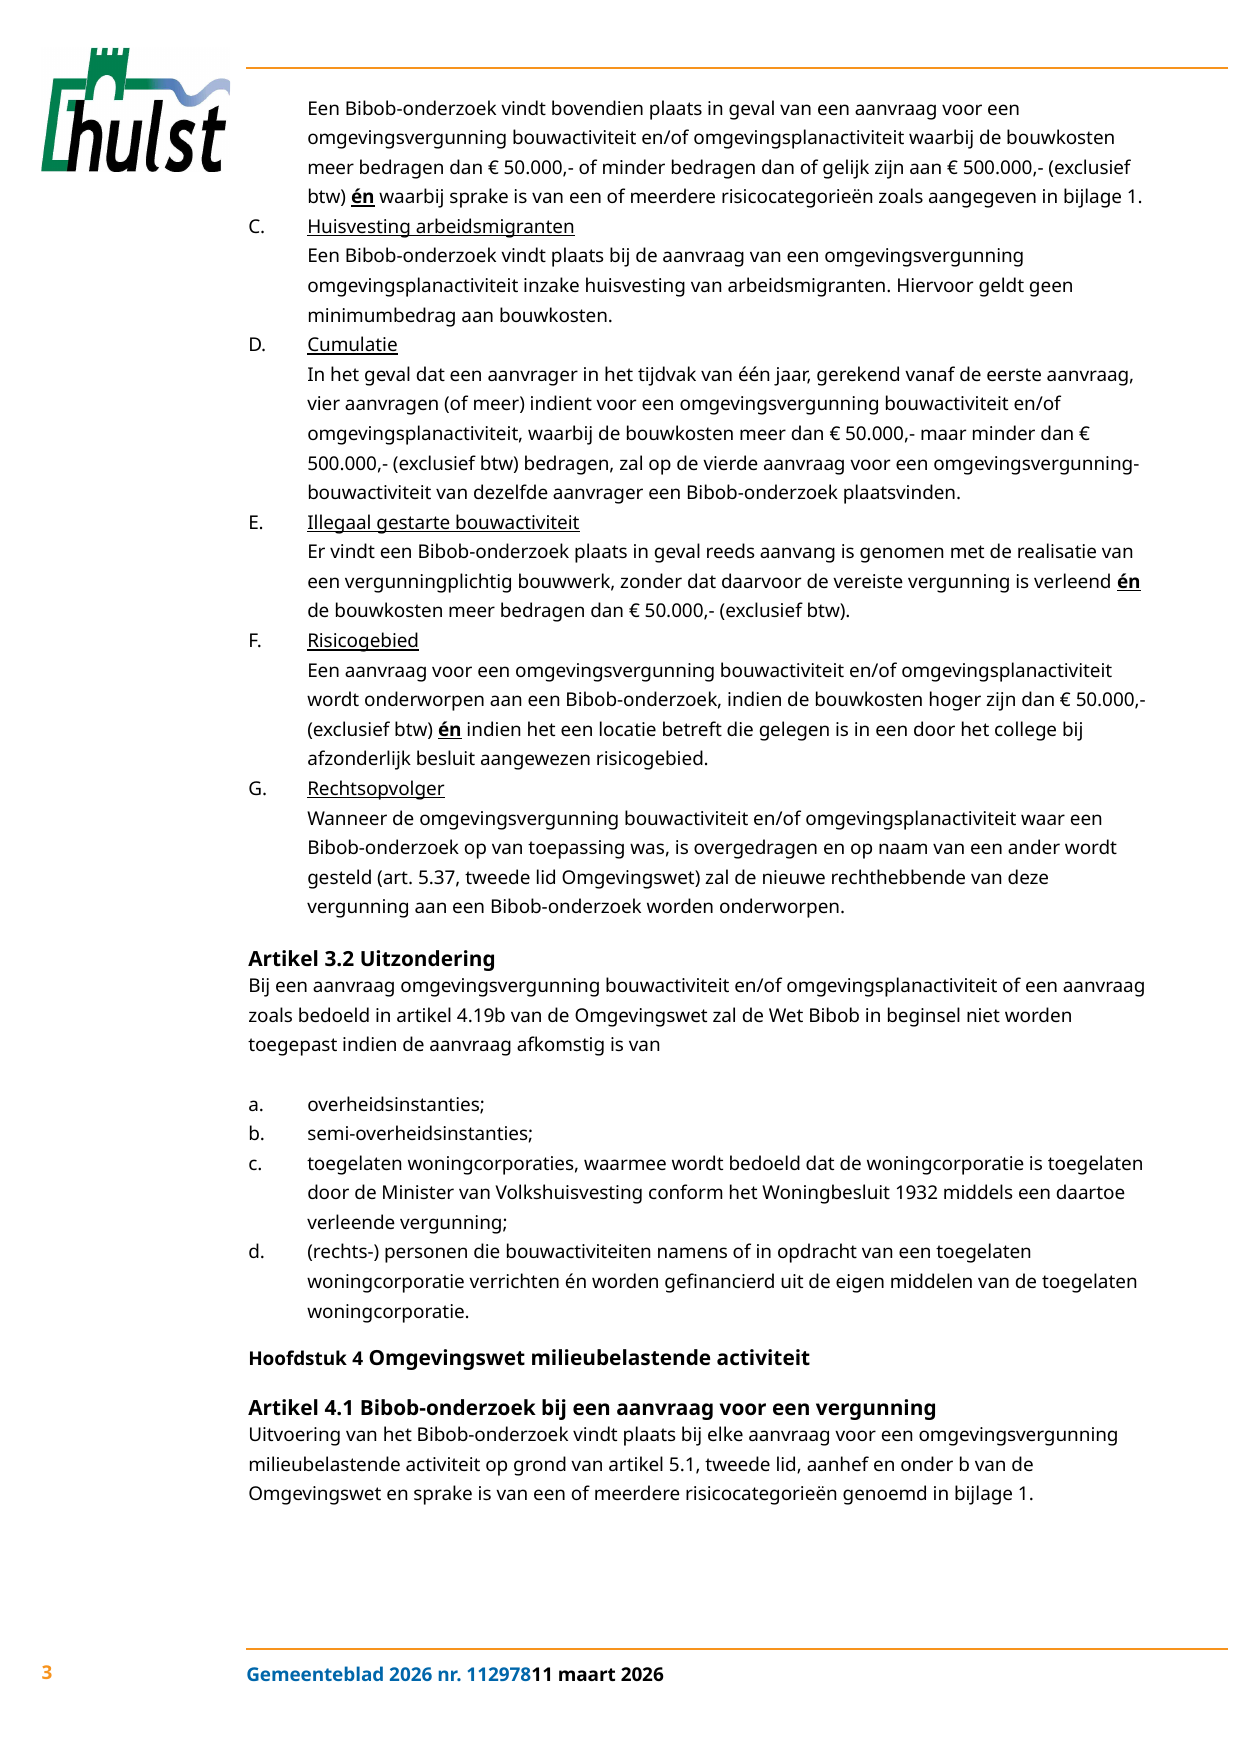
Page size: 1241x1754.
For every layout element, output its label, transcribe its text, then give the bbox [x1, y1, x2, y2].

list Illegaal gestarte bouwactiviteit [248, 509, 1152, 535]
picture [41, 47, 231, 172]
list Risicogebied [248, 627, 1152, 653]
list Een Bibob-onderzoek vindt bovendien plaats in geval van een aanvraag voor een omgevingsvergunning bouwactiviteit en/of omgevingsplanactiviteit waarbij de bouwkosten meer bedragen dan € 50.000,- of minder bedragen dan of gelijk zijn aan € 500.000,- (exclusief btw) én waarbij sprake is van een of meerdere risicocategorieën zoals aangegeven in bijlage 1. [248, 95, 1152, 209]
list Een aanvraag voor een omgevingsvergunning bouwactiviteit en/of omgevingsplanactiviteit wordt onderworpen aan een Bibob-onderzoek, indien de bouwkosten hoger zijn dan € 50.000,- (exclusief btw) én indien het een locatie betreft die gelegen is in een door het college bij afzonderlijk besluit aangewezen risicogebied. [248, 657, 1152, 771]
list Huisvesting arbeidsmigranten [248, 213, 1152, 239]
list semi-overheidsinstanties; [248, 1120, 1152, 1146]
list In het geval dat een aanvrager in het tijdvak van één jaar, gerekend vanaf de eerste aanvraag, vier aanvragen (of meer) indient voor een omgevingsvergunning bouwactiviteit en/of omgevingsplanactiviteit, waarbij de bouwkosten meer dan € 50.000,- maar minder dan € 500.000,- (exclusief btw) bedragen, zal op de vierde aanvraag voor een omgevingsvergunning-bouwactiviteit van dezelfde aanvrager een Bibob-onderzoek plaatsvinden. [248, 361, 1152, 505]
text Bij een aanvraag omgevingsvergunning bouwactiviteit en/of omgevingsplanactiviteit of een aanvraag zoals bedoeld in artikel 4.19b van de Omgevingswet zal de Wet Bibob in beginsel niet worden toegepast indien de aanvraag afkomstig is van [248, 972, 1152, 1057]
list Wanneer de omgevingsvergunning bouwactiviteit en/of omgevingsplanactiviteit waar een Bibob-onderzoek op van toepassing was, is overgedragen en op naam van een ander wordt gesteld (art. 5.37, tweede lid Omgevingswet) zal de nieuwe rechthebbende van deze vergunning aan een Bibob-onderzoek worden onderworpen. [248, 805, 1152, 919]
text Hoofdstuk 4 Omgevingswet milieubelastende activiteit [248, 1343, 1152, 1372]
list overheidsinstanties; [248, 1091, 1152, 1116]
text Artikel 3.2 Uitzondering [248, 944, 1152, 972]
list Cumulatie [248, 331, 1152, 357]
list Rechtsopvolger [248, 775, 1152, 801]
text Uitvoering van het Bibob-onderzoek vindt plaats bij elke aanvraag voor een omgevingsvergunning milieubelastende activiteit op grond van artikel 5.1, tweede lid, aanhef en onder b van de Omgevingswet en sprake is van een of meerdere risicocategorieën genoemd in bijlage 1. [248, 1421, 1152, 1506]
list (rechts-) personen die bouwactiviteiten namens of in opdracht van een toegelaten woningcorporatie verrichten én worden gefinancierd uit de eigen middelen van de toegelaten woningcorporatie. [248, 1239, 1152, 1323]
list toegelaten woningcorporaties, waarmee wordt bedoeld dat de woningcorporatie is toegelaten door de Minister van Volkshuisvesting conform het Woningbesluit 1932 middels een daartoe verleende vergunning; [248, 1150, 1152, 1235]
text Artikel 4.1 Bibob-onderzoek bij een aanvraag voor een vergunning [248, 1393, 1152, 1421]
list Een Bibob-onderzoek vindt plaats bij de aanvraag van een omgevingsvergunning omgevingsplanactiviteit inzake huisvesting van arbeidsmigranten. Hiervoor geldt geen minimumbedrag aan bouwkosten. [248, 243, 1152, 328]
list Er vindt een Bibob-onderzoek plaats in geval reeds aanvang is genomen met de realisatie van een vergunningplichtig bouwwerk, zonder dat daarvoor de vereiste vergunning is verleend én de bouwkosten meer bedragen dan € 50.000,- (exclusief btw). [248, 538, 1152, 623]
